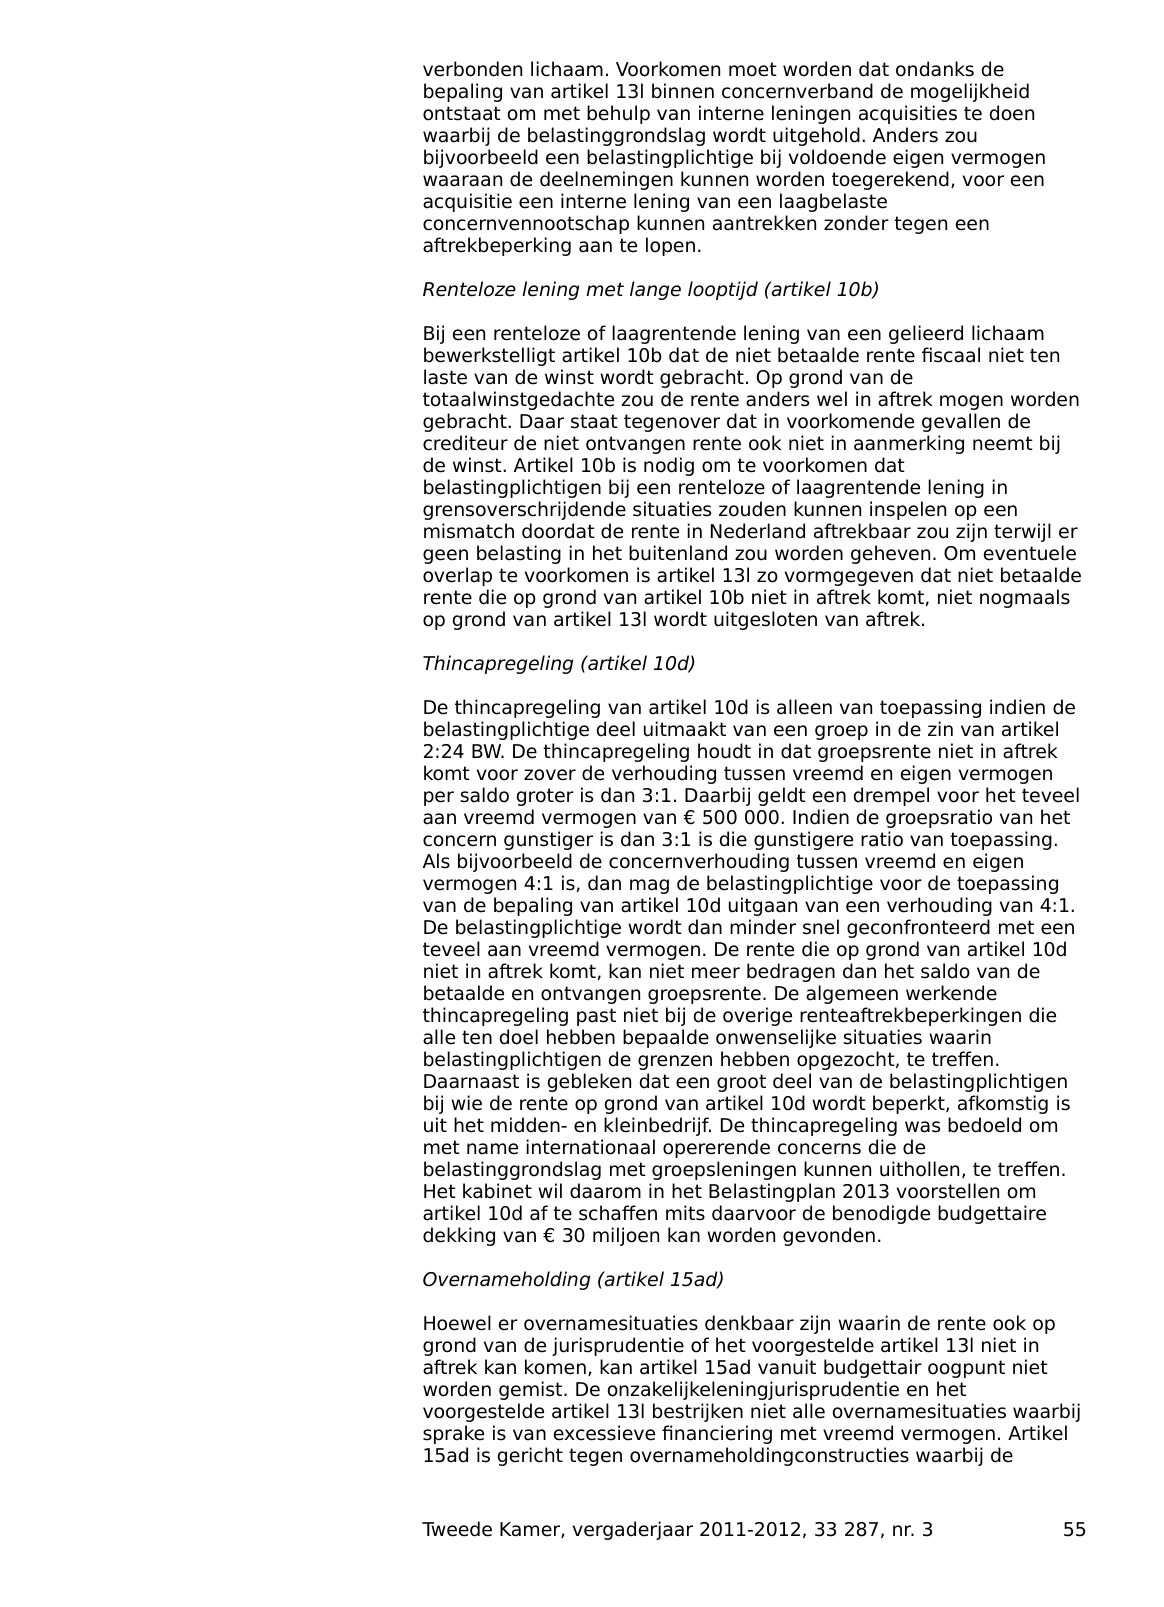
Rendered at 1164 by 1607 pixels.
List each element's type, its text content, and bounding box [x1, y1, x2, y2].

text De thincapregeling van artikel 10d is alleen van toepassing indien de belastingplichtige deel uitmaakt van een groep in de zin van artikel 2:24 BW. De thincapregeling houdt in dat groepsrente niet in aftrek komt voor zover de verhouding tussen vreemd en eigen vermogen per saldo groter is dan 3:1. Daarbij geldt een drempel voor het teveel aan vreemd vermogen van € 500 000. Indien de groepsratio van het concern gunstiger is dan 3:1 is die gunstigere ratio van toepassing. Als bijvoorbeeld de concernverhouding tussen vreemd en eigen vermogen 4:1 is, dan mag de belastingplichtige voor de toepassing van de bepaling van artikel 10d uitgaan van een verhouding van 4:1. De belastingplichtige wordt dan minder snel geconfronteerd met een teveel aan vreemd vermogen. De rente die op grond van artikel 10d niet in aftrek komt, kan niet meer bedragen dan het saldo van de betaalde en ontvangen groepsrente. De algemeen werkende thincapregeling past niet bij de overige renteaftrekbeperkingen die alle ten doel hebben bepaalde onwenselijke situaties waarin belastingplichtigen de grenzen hebben opgezocht, te treffen. Daarnaast is gebleken dat een groot deel van de belastingplichtigen bij wie de rente op grond van artikel 10d wordt beperkt, afkomstig is uit het midden- en kleinbedrijf. De thincapregeling was bedoeld om met name internationaal opererende concerns die de belastinggrondslag met groepsleningen kunnen uithollen, te treffen. Het kabinet wil daarom in het Belastingplan 2013 voorstellen om artikel 10d af te schaffen mits daarvoor de benodigde budgettaire dekking van € 30 miljoen kan worden gevonden. [422, 697, 1087, 1247]
text verbonden lichaam. Voorkomen moet worden dat ondanks de bepaling van artikel 13l binnen concernverband de mogelijkheid ontstaat om met behulp van interne leningen acquisities te doen waarbij de belastinggrondslag wordt uitgehold. Anders zou bijvoorbeeld een belastingplichtige bij voldoende eigen vermogen waaraan de deelnemingen kunnen worden toegerekend, voor een acquisitie een interne lening van een laagbelaste concernvennootschap kunnen aantrekken zonder tegen een aftrekbeperking aan te lopen. [422, 59, 1087, 257]
subtitle Renteloze lening met lange looptijd (artikel 10b) [422, 279, 1087, 301]
subtitle Overnameholding (artikel 15ad) [422, 1269, 1087, 1291]
subtitle Thincapregeling (artikel 10d) [422, 653, 1087, 675]
text Bij een renteloze of laagrentende lening van een gelieerd lichaam bewerkstelligt artikel 10b dat de niet betaalde rente fiscaal niet ten laste van de winst wordt gebracht. Op grond van de totaalwinstgedachte zou de rente anders wel in aftrek mogen worden gebracht. Daar staat tegenover dat in voorkomende gevallen de crediteur de niet ontvangen rente ook niet in aanmerking neemt bij de winst. Artikel 10b is nodig om te voorkomen dat belastingplichtigen bij een renteloze of laagrentende lening in grensoverschrijdende situaties zouden kunnen inspelen op een mismatch doordat de rente in Nederland aftrekbaar zou zijn terwijl er geen belasting in het buitenland zou worden geheven. Om eventuele overlap te voorkomen is artikel 13l zo vormgegeven dat niet betaalde rente die op grond van artikel 10b niet in aftrek komt, niet nogmaals op grond van artikel 13l wordt uitgesloten van aftrek. [422, 323, 1087, 631]
text Hoewel er overnamesituaties denkbaar zijn waarin de rente ook op grond van de jurisprudentie of het voorgestelde artikel 13l niet in aftrek kan komen, kan artikel 15ad vanuit budgettair oogpunt niet worden gemist. De onzakelijkeleningjurisprudentie en het voorgestelde artikel 13l bestrijken niet alle overnamesituaties waarbij sprake is van excessieve financiering met vreemd vermogen. Artikel 15ad is gericht tegen overnameholdingconstructies waarbij de [422, 1313, 1087, 1467]
